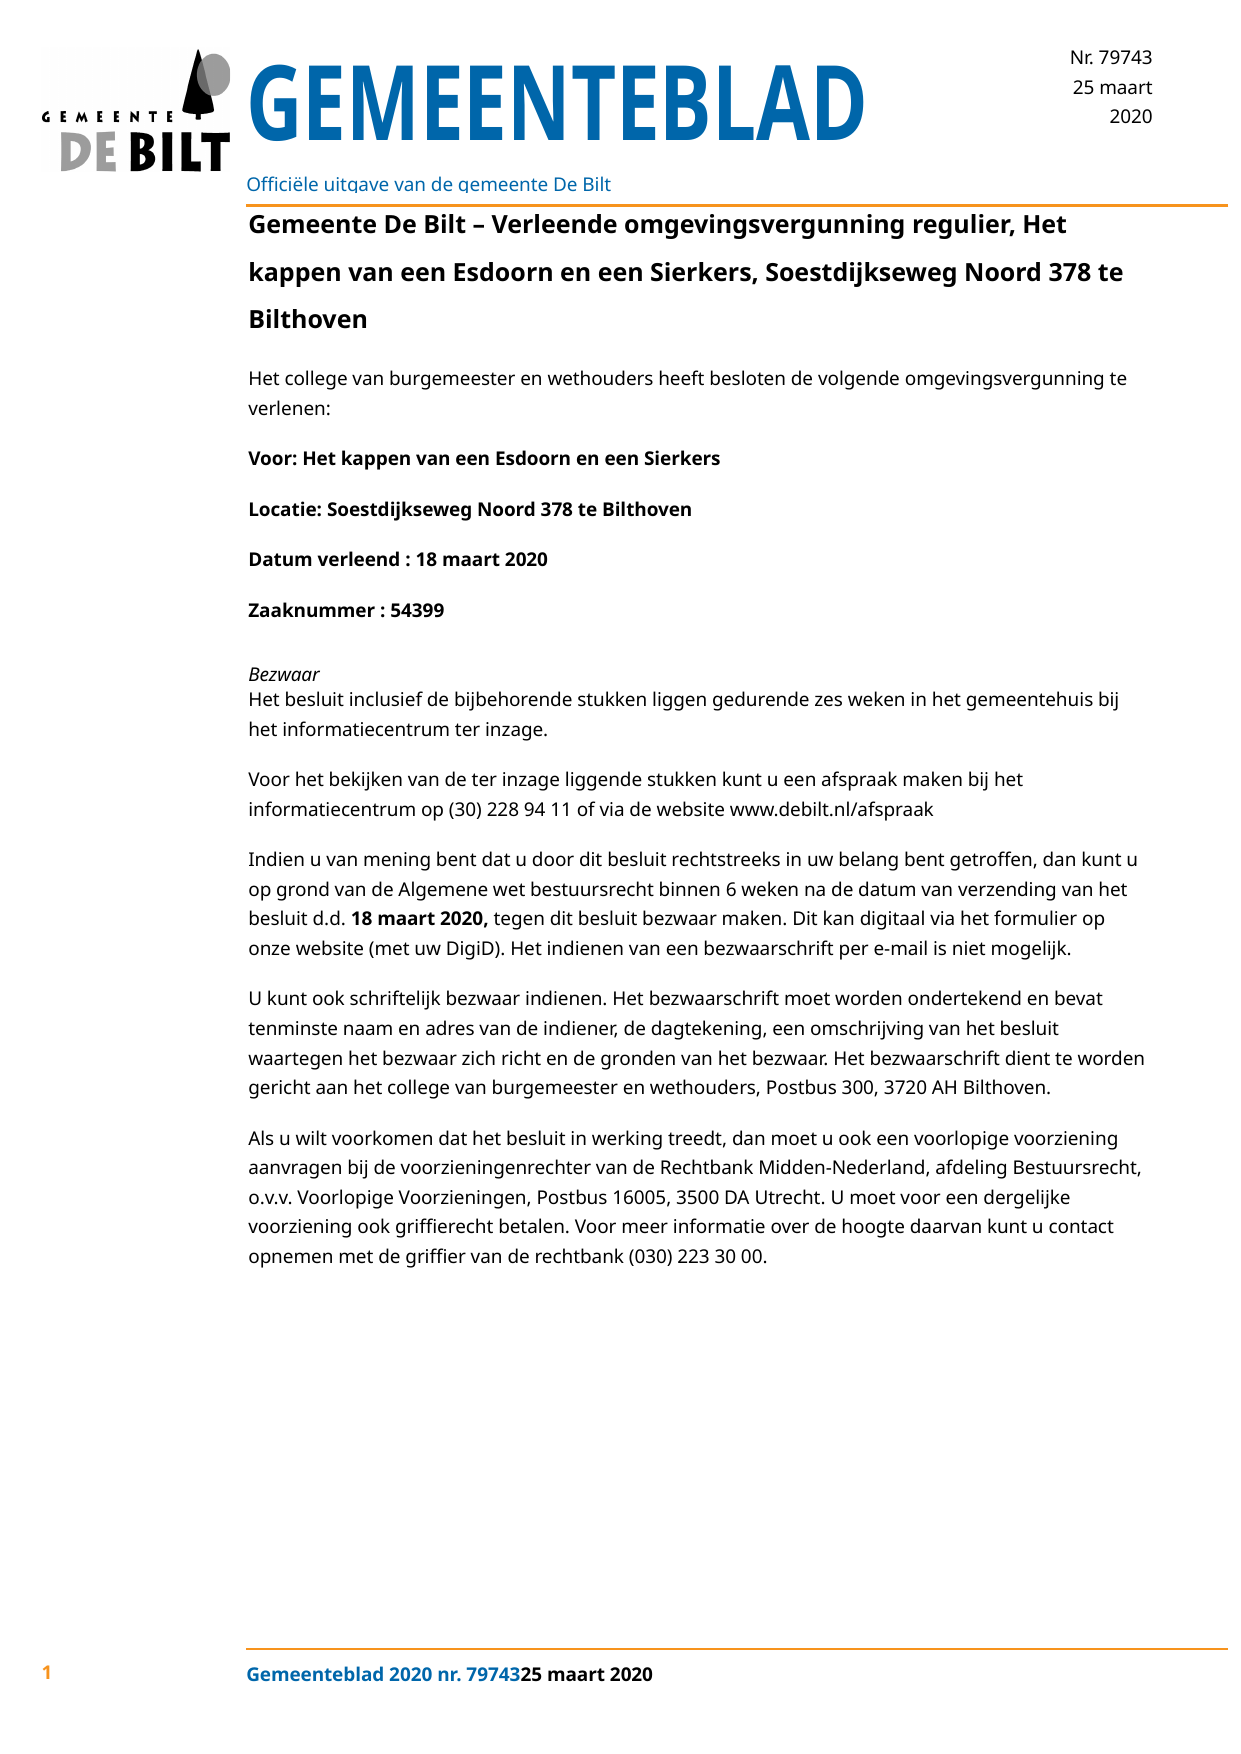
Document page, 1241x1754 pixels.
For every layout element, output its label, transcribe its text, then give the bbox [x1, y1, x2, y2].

text Het besluit inclusief de bijbehorende stukken liggen gedurende zes weken in het gemeentehuis bij het informatiecentrum ter inzage. [248, 686, 1152, 742]
text Als u wilt voorkomen dat het besluit in werking treedt, dan moet u ook een voorlopige voorziening aanvragen bij de voorzieningenrechter van de Rechtbank Midden-Nederland, afdeling Bestuursrecht, o.v.v. Voorlopige Voorzieningen, Postbus 16005, 3500 DA Utrecht. U moet voor een dergelijke voorziening ook griffierecht betalen. Voor meer informatie over de hoogte daarvan kunt u contact opnemen met de griffier van de rechtbank (030) 223 30 00. [248, 1125, 1152, 1269]
picture [41, 47, 231, 172]
text Bezwaar [248, 661, 1152, 686]
text Het college van burgemeester en wethouders heeft besloten de volgende omgevingsvergunning te verlenen: [248, 366, 1152, 421]
text Zaaknummer : 54399 [248, 597, 1152, 622]
text Voor het bekijken van de ter inzage liggende stukken kunt u een afspraak maken bij het informatiecentrum op (30) 228 94 11 of via de website www.debilt.nl/afspraak [248, 766, 1152, 822]
text Gemeente De Bilt – Verleende omgevingsvergunning regulier, Het kappen van een Esdoorn en een Sierkers, Soestdijkseweg Noord 378 te Bilthoven [248, 207, 1152, 336]
text Voor: Het kappen van een Esdoorn en een Sierkers [248, 446, 1152, 471]
text Datum verleend : 18 maart 2020 [248, 546, 1152, 572]
text Indien u van mening bent dat u door dit besluit rechtstreeks in uw belang bent getroffen, dan kunt u op grond van de Algemene wet bestuursrecht binnen 6 weken na de datum van verzending van het besluit d.d. 18 maart 2020, tegen dit besluit bezwaar maken. Dit kan digitaal via het formulier op onze website (met uw DigiD). Het indienen van een bezwaarschrift per e-mail is niet mogelijk. [248, 846, 1152, 961]
text Locatie: Soestdijkseweg Noord 378 te Bilthoven [248, 496, 1152, 522]
text U kunt ook schriftelijk bezwaar indienen. Het bezwaarschrift moet worden ondertekend en bevat tenminste naam en adres van de indiener, de dagtekening, een omschrijving van het besluit waartegen het bezwaar zich richt en de gronden van het bezwaar. Het bezwaarschrift dient te worden gericht aan het college van burgemeester en wethouders, Postbus 300, 3720 AH Bilthoven. [248, 986, 1152, 1100]
